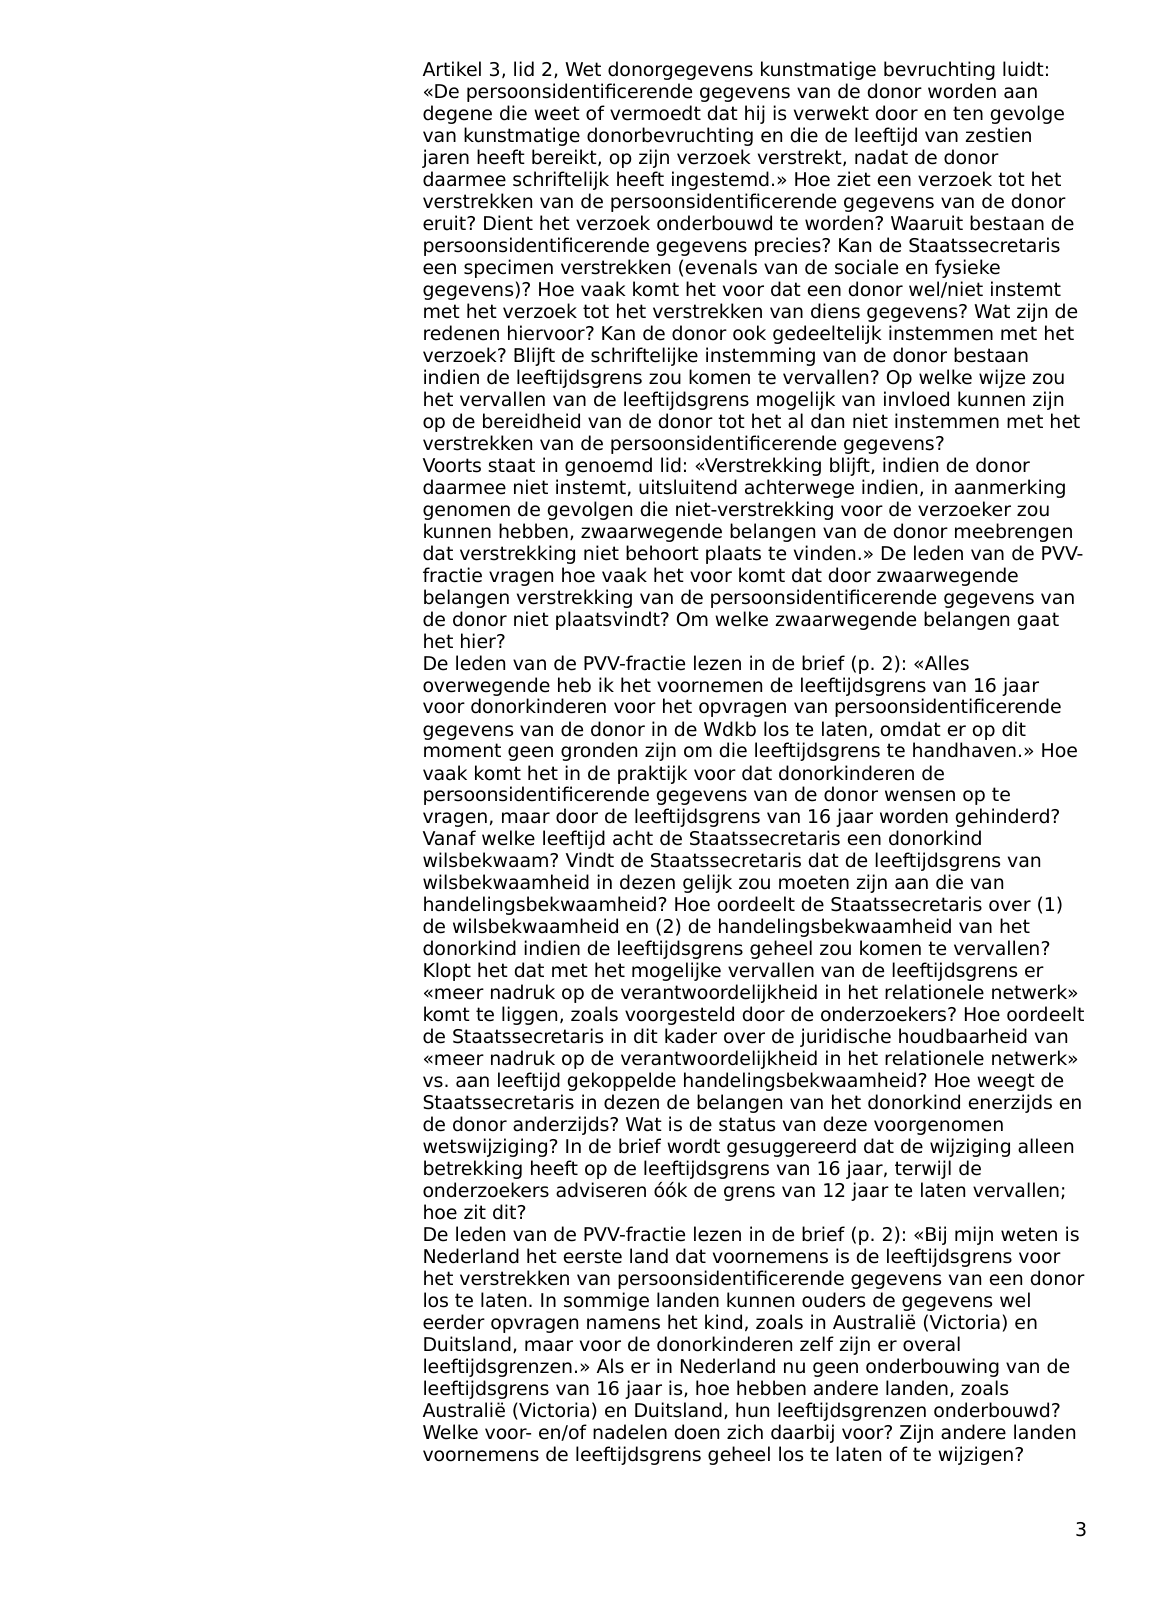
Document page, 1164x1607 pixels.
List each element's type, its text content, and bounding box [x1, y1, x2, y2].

text Artikel 3, lid 2, Wet donorgegevens kunstmatige bevruchting luidt: «De persoonsidentificerende gegevens van de donor worden aan degene die weet of vermoedt dat hij is verwekt door en ten gevolge van kunstmatige donorbevruchting en die de leeftijd van zestien jaren heeft bereikt, op zijn verzoek verstrekt, nadat de donor daarmee schriftelijk heeft ingestemd.» Hoe ziet een verzoek tot het verstrekken van de persoonsidentificerende gegevens van de donor eruit? Dient het verzoek onderbouwd te worden? Waaruit bestaan de persoonsidentificerende gegevens precies? Kan de Staatssecretaris een specimen verstrekken (evenals van de sociale en fysieke gegevens)? Hoe vaak komt het voor dat een donor wel/niet instemt met het verzoek tot het verstrekken van diens gegevens? Wat zijn de redenen hiervoor? Kan de donor ook gedeeltelijk instemmen met het verzoek? Blijft de schriftelijke instemming van de donor bestaan indien de leeftijdsgrens zou komen te vervallen? Op welke wijze zou het vervallen van de leeftijdsgrens mogelijk van invloed kunnen zijn op de bereidheid van de donor tot het al dan niet instemmen met het verstrekken van de persoonsidentificerende gegevens? [422, 59, 1087, 455]
text De leden van de PVV-fractie lezen in de brief (p. 2): «Bij mijn weten is Nederland het eerste land dat voornemens is de leeftijdsgrens voor het verstrekken van persoonsidentificerende gegevens van een donor los te laten. In sommige landen kunnen ouders de gegevens wel eerder opvragen namens het kind, zoals in Australië (Victoria) en Duitsland, maar voor de donorkinderen zelf zijn er overal leeftijdsgrenzen.» Als er in Nederland nu geen onderbouwing van de leeftijdsgrens van 16 jaar is, hoe hebben andere landen, zoals Australië (Victoria) en Duitsland, hun leeftijdsgrenzen onderbouwd? Welke voor- en/of nadelen doen zich daarbij voor? Zijn andere landen voornemens de leeftijdsgrens geheel los te laten of te wijzigen? [422, 1224, 1087, 1466]
text De leden van de PVV-fractie lezen in de brief (p. 2): «Alles overwegende heb ik het voornemen de leeftijdsgrens van 16 jaar voor donorkinderen voor het opvragen van persoonsidentificerende gegevens van de donor in de Wdkb los te laten, omdat er op dit moment geen gronden zijn om die leeftijdsgrens te handhaven.» Hoe vaak komt het in de praktijk voor dat donorkinderen de persoonsidentificerende gegevens van de donor wensen op te vragen, maar door de leeftijdsgrens van 16 jaar worden gehinderd? Vanaf welke leeftijd acht de Staatssecretaris een donorkind wilsbekwaam? Vindt de Staatssecretaris dat de leeftijdsgrens van wilsbekwaamheid in dezen gelijk zou moeten zijn aan die van handelingsbekwaamheid? Hoe oordeelt de Staatssecretaris over (1) de wilsbekwaamheid en (2) de handelingsbekwaamheid van het donorkind indien de leeftijdsgrens geheel zou komen te vervallen? Klopt het dat met het mogelijke vervallen van de leeftijdsgrens er «meer nadruk op de verantwoordelijkheid in het relationele netwerk» komt te liggen, zoals voorgesteld door de onderzoekers? Hoe oordeelt de Staatssecretaris in dit kader over de juridische houdbaarheid van «meer nadruk op de verantwoordelijkheid in het relationele netwerk» vs. aan leeftijd gekoppelde handelingsbekwaamheid? Hoe weegt de Staatssecretaris in dezen de belangen van het donorkind enerzijds en de donor anderzijds? Wat is de status van deze voorgenomen wetswijziging? In de brief wordt gesuggereerd dat de wijziging alleen betrekking heeft op de leeftijdsgrens van 16 jaar, terwijl de onderzoekers adviseren óók de grens van 12 jaar te laten vervallen; hoe zit dit? [422, 652, 1087, 1224]
text Voorts staat in genoemd lid: «Verstrekking blijft, indien de donor daarmee niet instemt, uitsluitend achterwege indien, in aanmerking genomen de gevolgen die niet-verstrekking voor de verzoeker zou kunnen hebben, zwaarwegende belangen van de donor meebrengen dat verstrekking niet behoort plaats te vinden.» De leden van de PVV-fractie vragen hoe vaak het voor komt dat door zwaarwegende belangen verstrekking van de persoonsidentificerende gegevens van de donor niet plaatsvindt? Om welke zwaarwegende belangen gaat het hier? [422, 455, 1087, 652]
